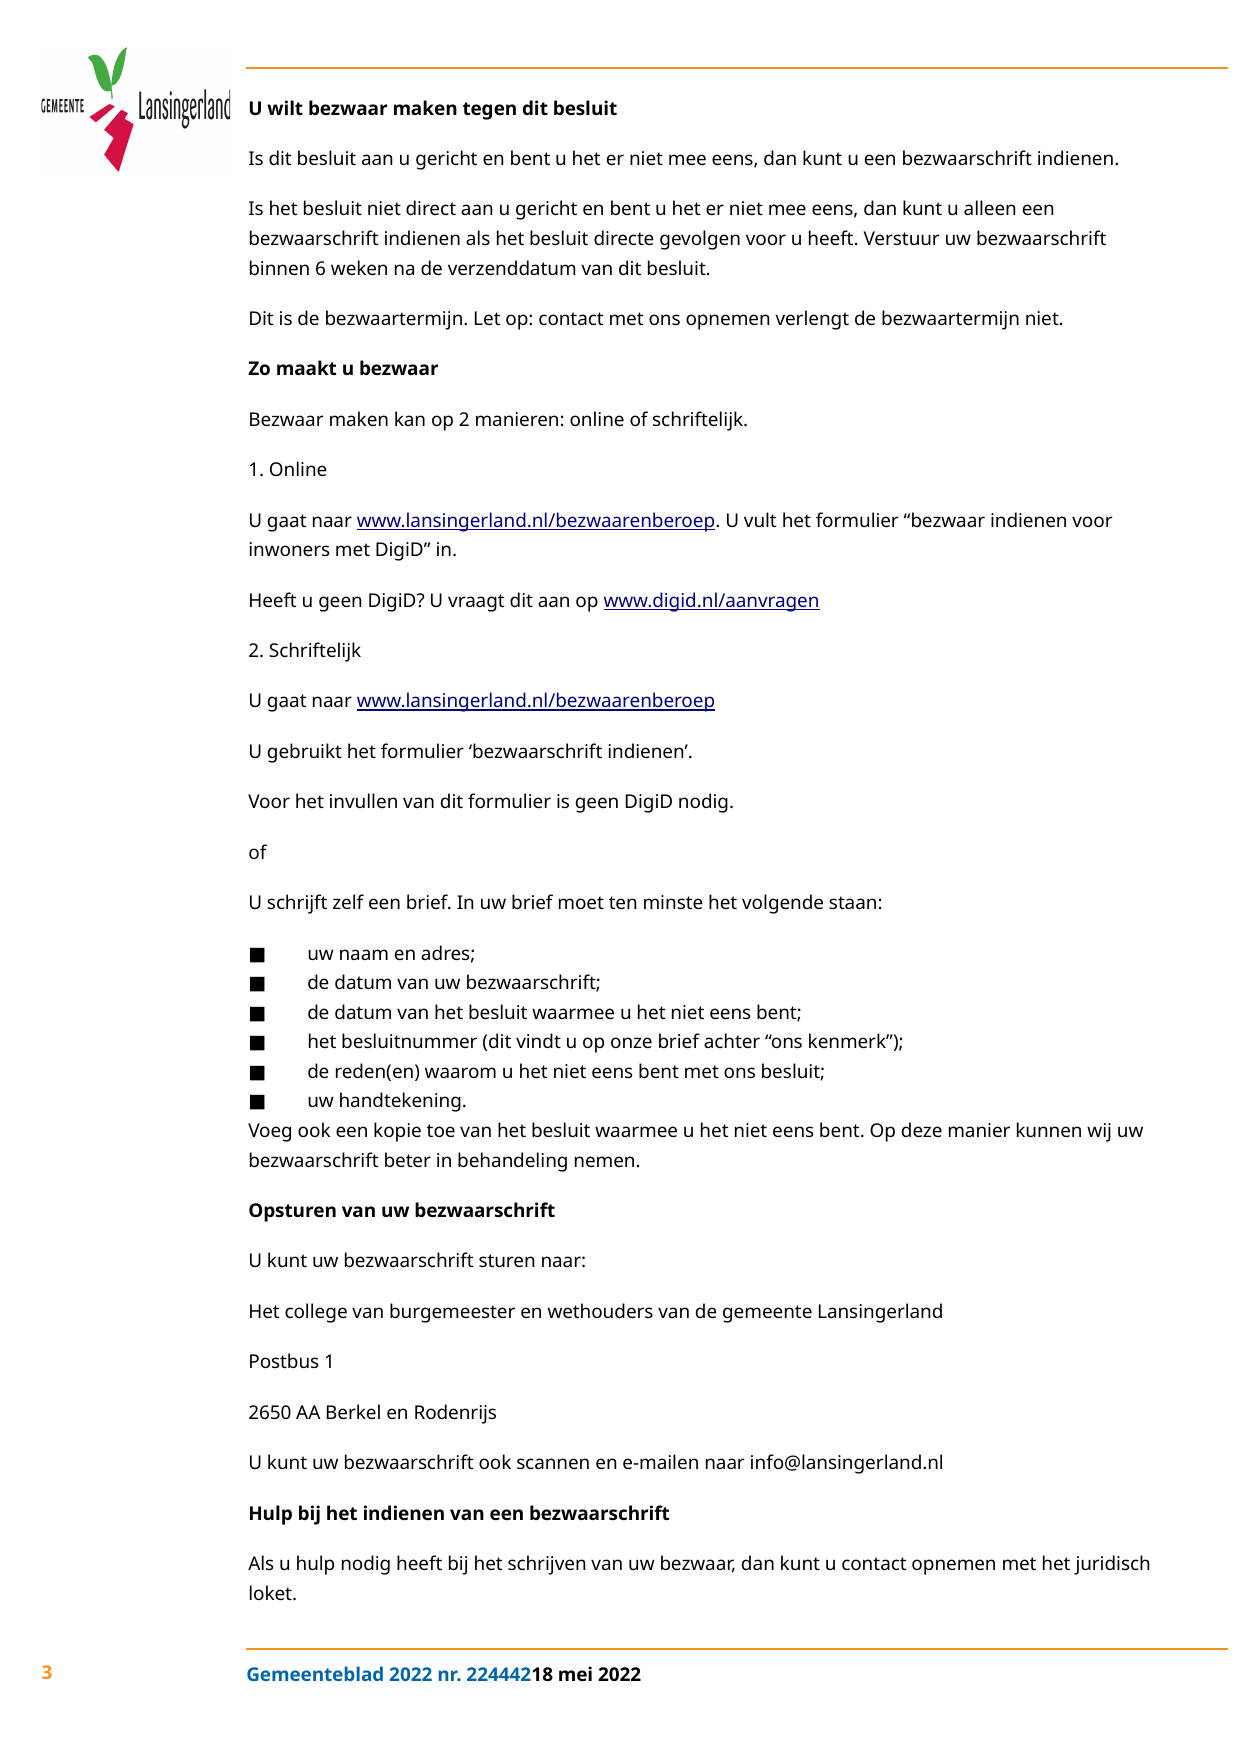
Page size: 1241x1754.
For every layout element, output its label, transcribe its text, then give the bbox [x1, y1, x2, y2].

text 2650 AA Berkel en Rodenrijs [248, 1399, 1152, 1425]
list de datum van uw bezwaarschrift; [248, 969, 1152, 995]
text Is dit besluit aan u gericht en bent u het er niet mee eens, dan kunt u een bezwaarschrift indienen. [248, 145, 1152, 171]
text Voor het invullen van dit formulier is geen DigiD nodig. [248, 788, 1152, 814]
text 1. Online [248, 456, 1152, 482]
text U schrijft zelf een brief. In uw brief moet ten minste het volgende staan: [248, 889, 1152, 915]
text 2. Schriftelijk [248, 637, 1152, 663]
text U gebruikt het formulier ‘bezwaarschrift indienen’. [248, 738, 1152, 764]
list de datum van het besluit waarmee u het niet eens bent; [248, 999, 1152, 1025]
text of [248, 839, 1152, 865]
text U gaat naar www.lansingerland.nl/bezwaarenberoep [248, 688, 1152, 713]
text Zo maakt u bezwaar [248, 356, 1152, 381]
text Als u hulp nodig heeft bij het schrijven van uw bezwaar, dan kunt u contact opnemen met het juridisch loket. [248, 1550, 1152, 1606]
text Opsturen van uw bezwaarschrift [248, 1197, 1152, 1223]
text Heeft u geen DigiD? U vraagt dit aan op www.digid.nl/aanvragen [248, 587, 1152, 613]
text Het college van burgemeester en wethouders van de gemeente Lansingerland [248, 1298, 1152, 1324]
list uw handtekening. [248, 1088, 1152, 1113]
text Postbus 1 [248, 1348, 1152, 1374]
text U wilt bezwaar maken tegen dit besluit [248, 95, 1152, 121]
text U gaat naar www.lansingerland.nl/bezwaarenberoep. U vult het formulier “bezwaar indienen voor inwoners met DigiD” in. [248, 507, 1152, 562]
text Dit is de bezwaartermijn. Let op: contact met ons opnemen verlengt de bezwaartermijn niet. [248, 305, 1152, 331]
list uw naam en adres; [248, 940, 1152, 966]
text Hulp bij het indienen van een bezwaarschrift [248, 1500, 1152, 1526]
text Is het besluit niet direct aan u gericht en bent u het er niet mee eens, dan kunt u alleen een bezwaarschrift indienen als het besluit directe gevolgen voor u heeft. Verstuur uw bezwaarschrift binnen 6 weken na de verzenddatum van dit besluit. [248, 196, 1152, 281]
text U kunt uw bezwaarschrift sturen naar: [248, 1248, 1152, 1273]
list het besluitnummer (dit vindt u op onze brief achter “ons kenmerk”); [248, 1028, 1152, 1054]
text U kunt uw bezwaarschrift ook scannen en e-mailen naar info@lansingerland.nl [248, 1449, 1152, 1475]
text Voeg ook een kopie toe van het besluit waarmee u het niet eens bent. Op deze manier kunnen wij uw bezwaarschrift beter in behandeling nemen. [248, 1117, 1152, 1173]
list de reden(en) waarom u het niet eens bent met ons besluit; [248, 1058, 1152, 1084]
text Bezwaar maken kan op 2 manieren: online of schriftelijk. [248, 406, 1152, 432]
picture [41, 47, 231, 172]
